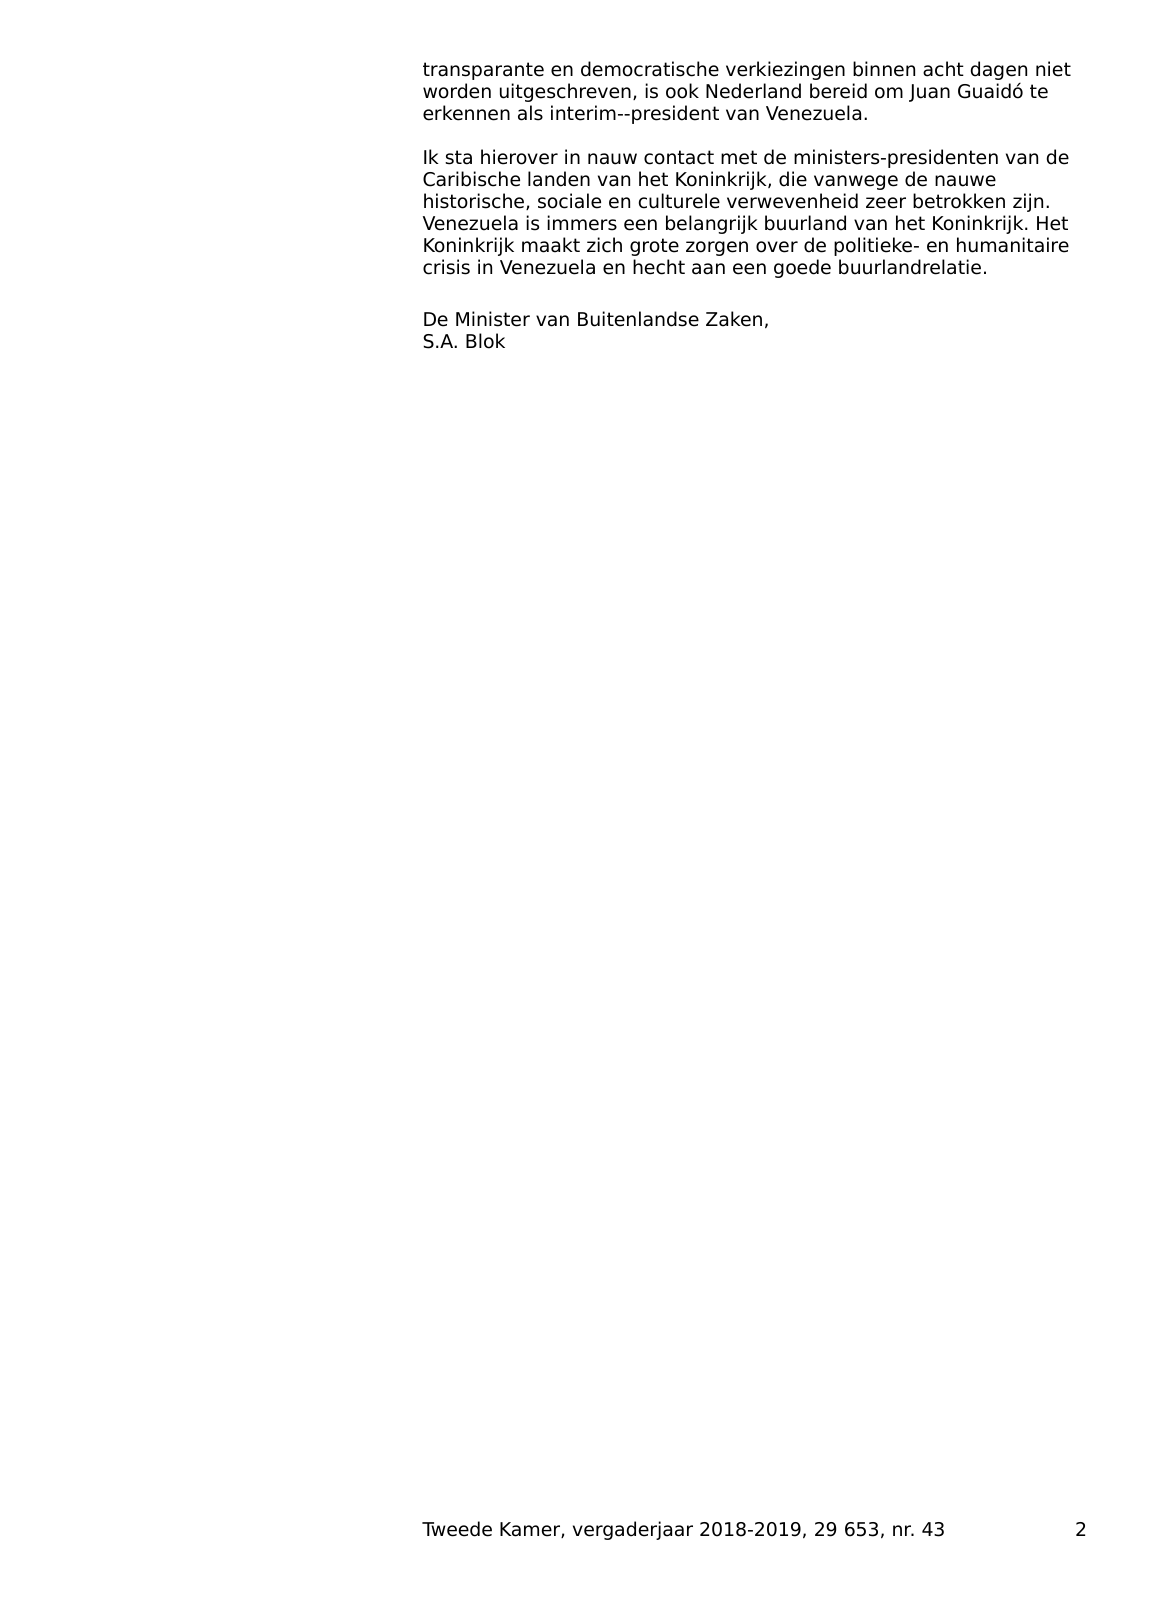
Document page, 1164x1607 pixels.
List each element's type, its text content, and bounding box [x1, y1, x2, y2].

text transparante en democratische verkiezingen binnen acht dagen niet worden uitgeschreven, is ook Nederland bereid om Juan Guaidó te erkennen als interim--president van Venezuela. [422, 59, 1087, 125]
text De Minister van Buitenlandse Zaken, S.A. Blok [422, 309, 1087, 353]
text Ik sta hierover in nauw contact met de ministers-presidenten van de Caribische landen van het Koninkrijk, die vanwege de nauwe historische, sociale en culturele verwevenheid zeer betrokken zijn. Venezuela is immers een belangrijk buurland van het Koninkrijk. Het Koninkrijk maakt zich grote zorgen over de politieke- en humanitaire crisis in Venezuela en hecht aan een goede buurlandrelatie. [422, 147, 1087, 279]
